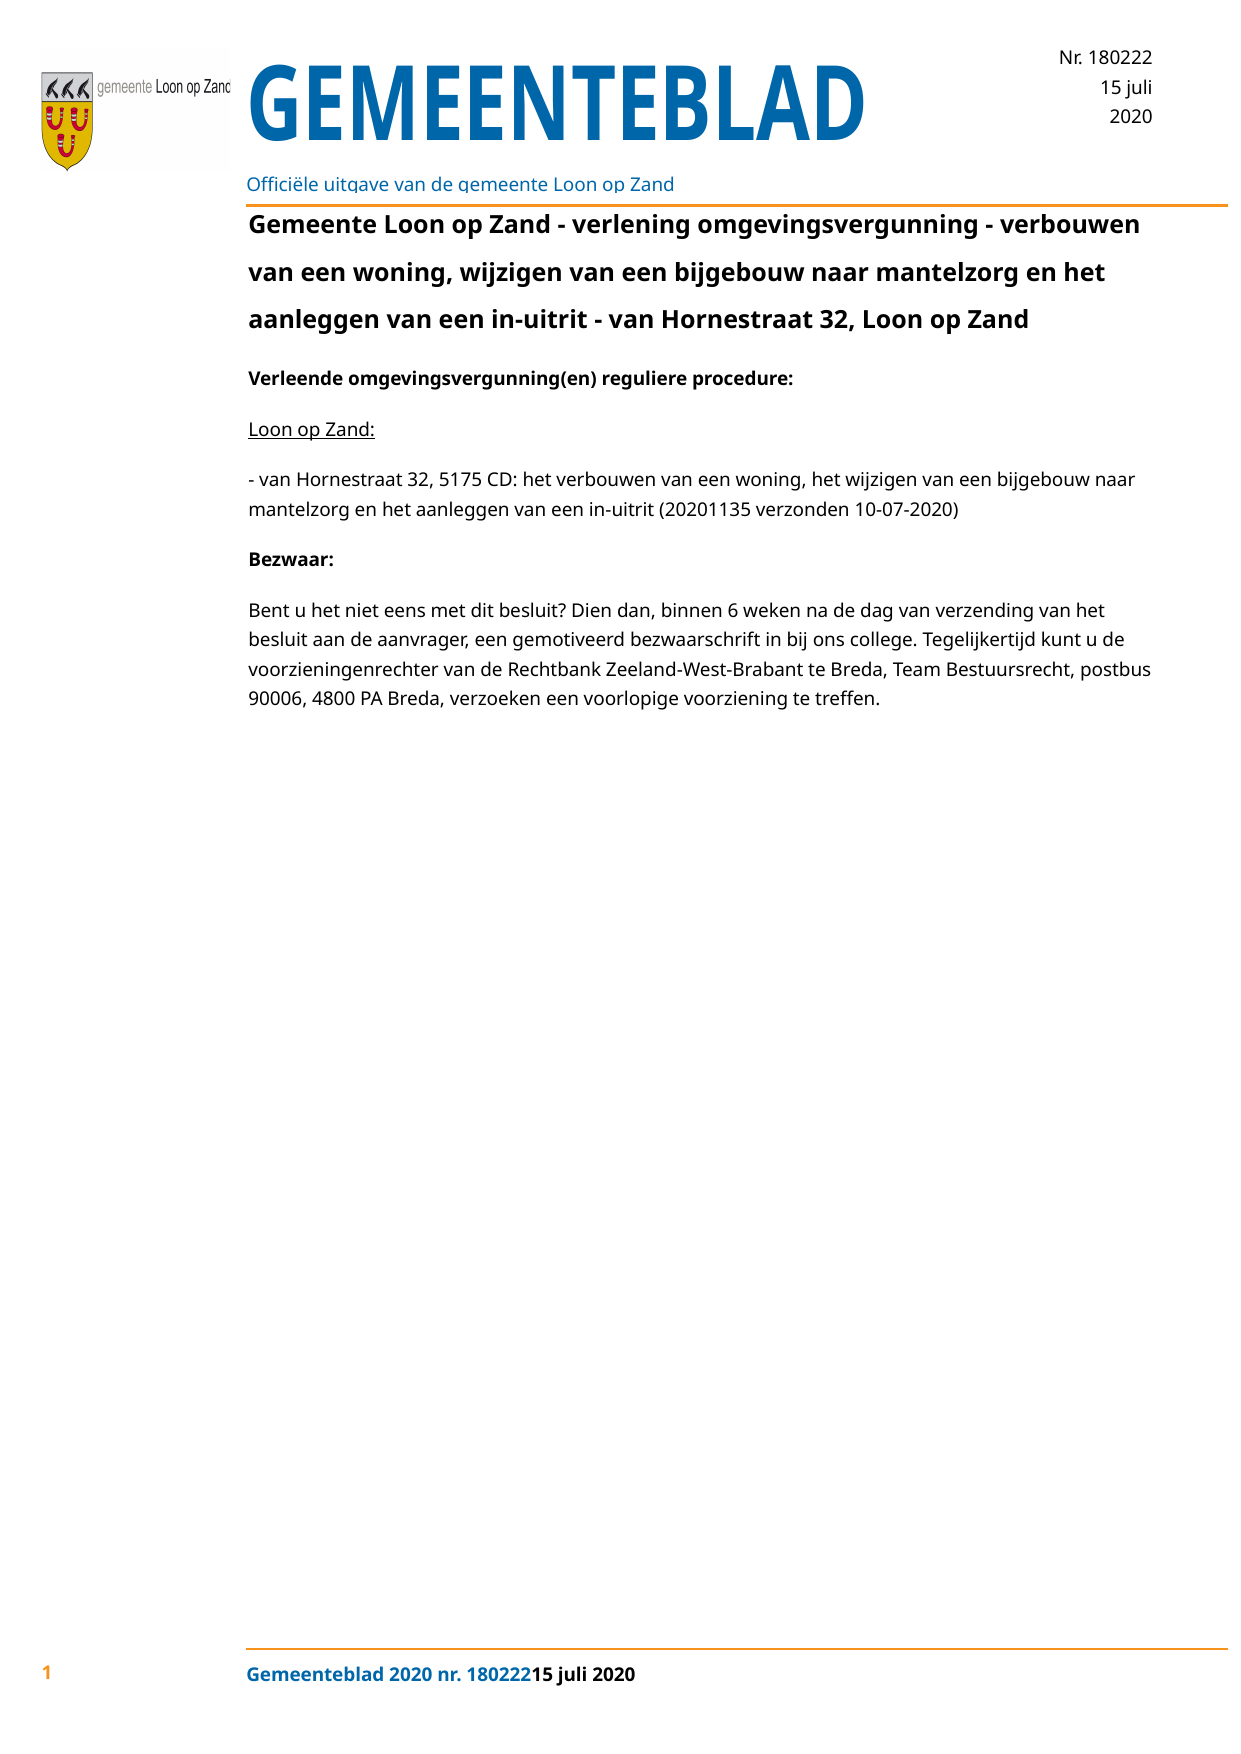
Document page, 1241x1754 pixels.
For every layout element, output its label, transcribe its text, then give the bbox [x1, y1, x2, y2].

text Bent u het niet eens met dit besluit? Dien dan, binnen 6 weken na de dag van verzending van het besluit aan de aanvrager, een gemotiveerd bezwaarschrift in bij ons college. Tegelijkertijd kunt u de voorzieningenrechter van de Rechtbank Zeeland-West-Brabant te Breda, Team Bestuursrecht, postbus 90006, 4800 PA Breda, verzoeken een voorlopige voorziening te treffen. [248, 597, 1152, 711]
text Loon op Zand: [248, 416, 1152, 442]
text Gemeente Loon op Zand - verlening omgevingsvergunning - verbouwen van een woning, wijzigen van een bijgebouw naar mantelzorg en het aanleggen van een in-uitrit - van Hornestraat 32, Loon op Zand [248, 207, 1152, 336]
text Verleende omgevingsvergunning(en) reguliere procedure: [248, 366, 1152, 391]
text - van Hornestraat 32, 5175 CD: het verbouwen van een woning, het wijzigen van een bijgebouw naar mantelzorg en het aanleggen van een in-uitrit (20201135 verzonden 10-07-2020) [248, 466, 1152, 522]
picture [41, 47, 231, 172]
text Bezwaar: [248, 546, 1152, 572]
